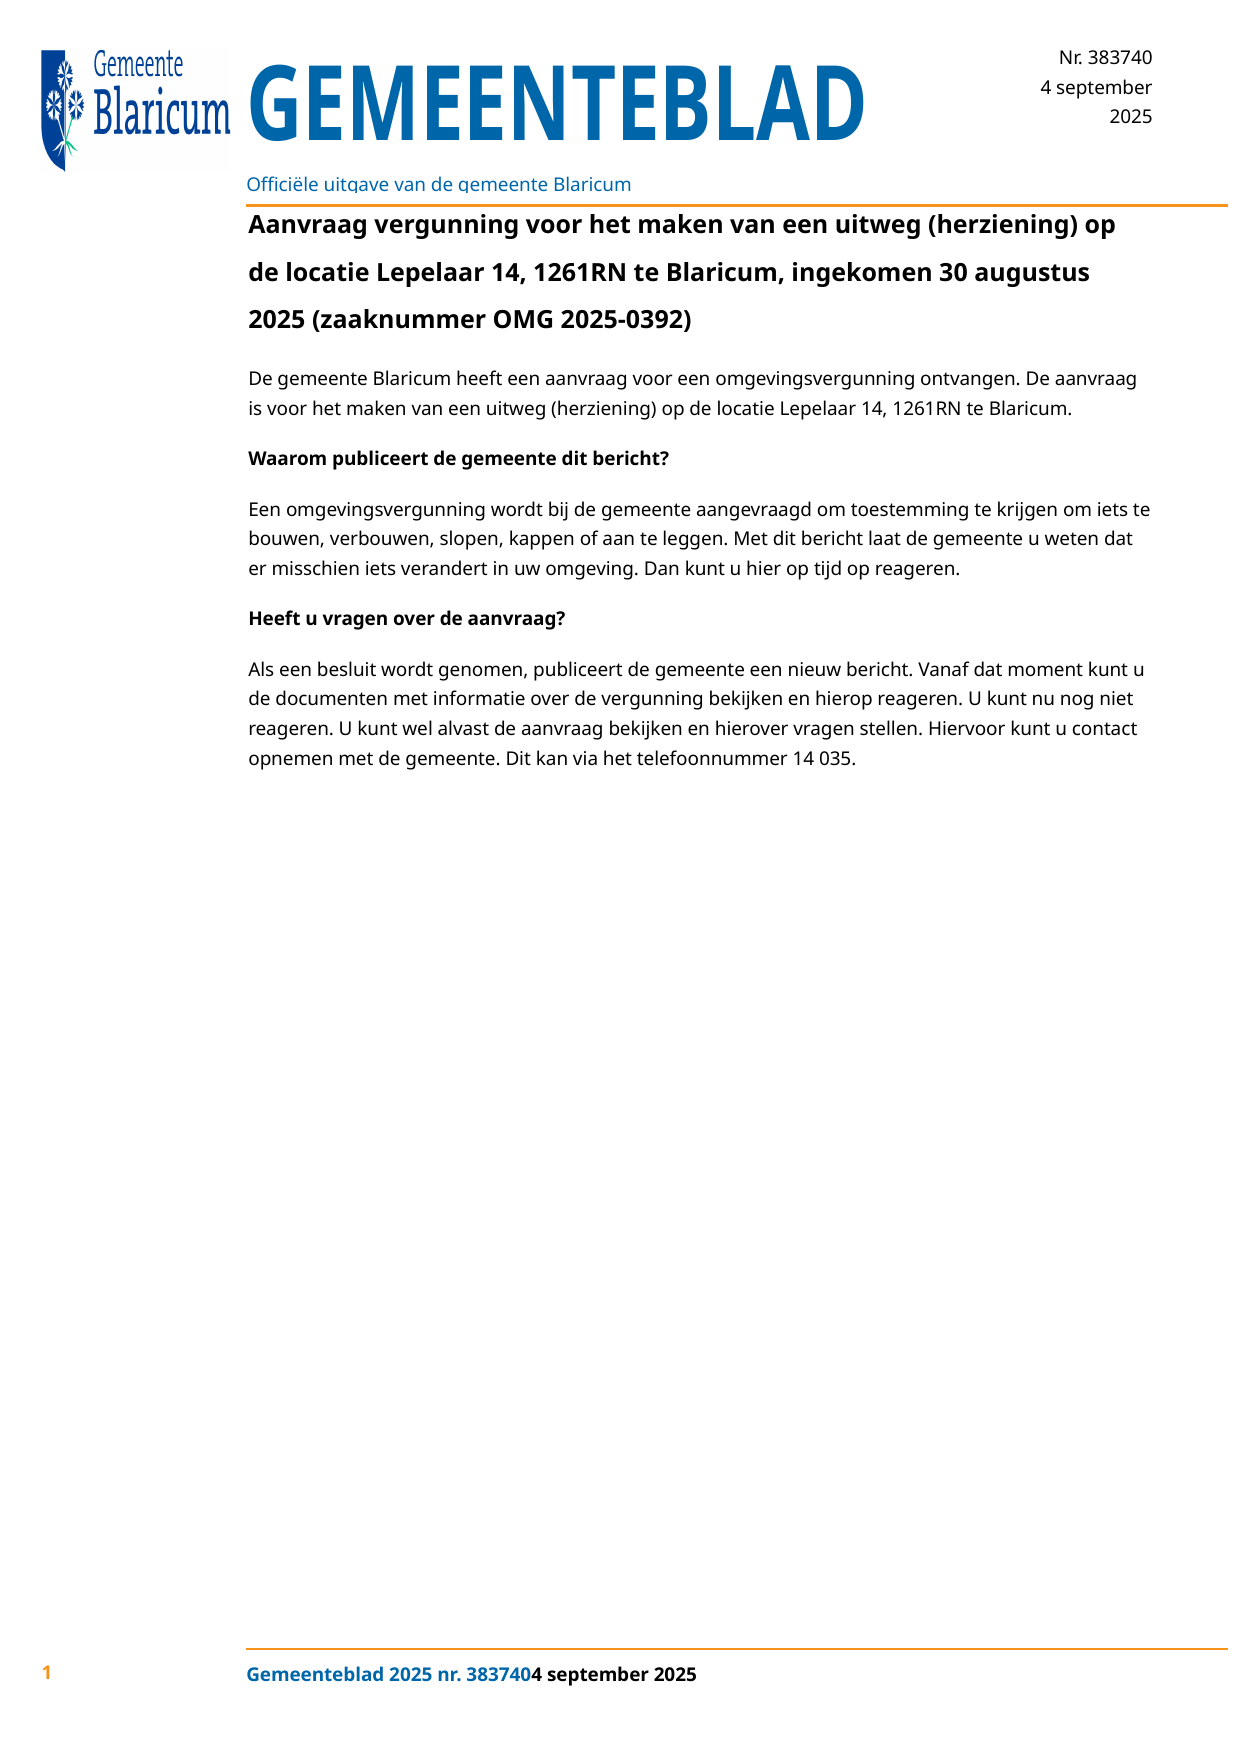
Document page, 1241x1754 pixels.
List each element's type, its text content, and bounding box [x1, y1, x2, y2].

text Waarom publiceert de gemeente dit bericht? [248, 446, 1152, 471]
text Een omgevingsvergunning wordt bij de gemeente aangevraagd om toestemming te krijgen om iets te bouwen, verbouwen, slopen, kappen of aan te leggen. Met dit bericht laat de gemeente u weten dat er misschien iets verandert in uw omgeving. Dan kunt u hier op tijd op reageren. [248, 496, 1152, 581]
text Aanvraag vergunning voor het maken van een uitweg (herziening) op de locatie Lepelaar 14, 1261RN te Blaricum, ingekomen 30 augustus 2025 (zaaknummer OMG 2025-0392) [248, 207, 1152, 336]
text Als een besluit wordt genomen, publiceert de gemeente een nieuw bericht. Vanaf dat moment kunt u de documenten met informatie over de vergunning bekijken en hierop reageren. U kunt nu nog niet reageren. U kunt wel alvast de aanvraag bekijken en hierover vragen stellen. Hiervoor kunt u contact opnemen met de gemeente. Dit kan via het telefoonnummer 14 035. [248, 656, 1152, 770]
text Heeft u vragen over de aanvraag? [248, 606, 1152, 631]
picture [41, 47, 231, 172]
text De gemeente Blaricum heeft een aanvraag voor een omgevingsvergunning ontvangen. De aanvraag is voor het maken van een uitweg (herziening) op de locatie Lepelaar 14, 1261RN te Blaricum. [248, 366, 1152, 421]
